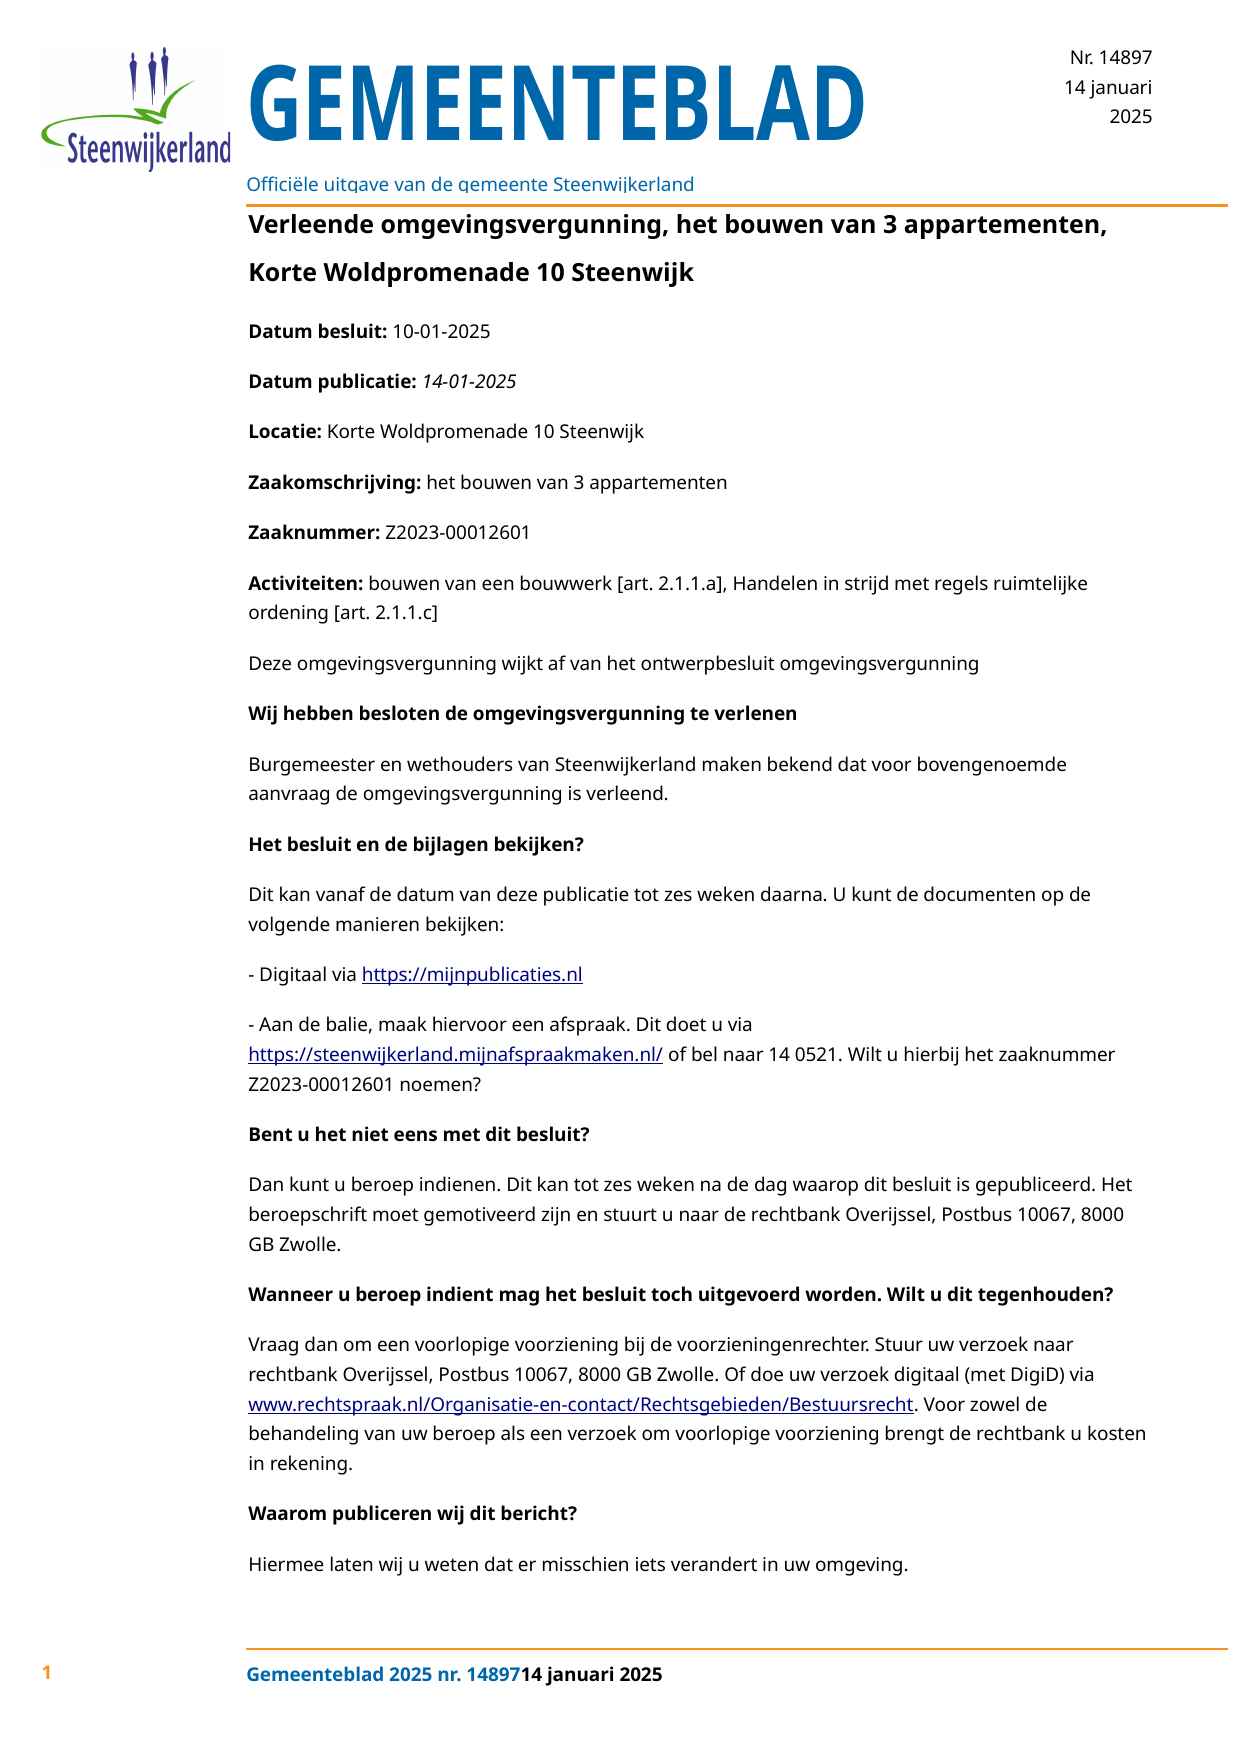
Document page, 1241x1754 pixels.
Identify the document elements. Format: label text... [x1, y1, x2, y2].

text Dan kunt u beroep indienen. Dit kan tot zes weken na de dag waarop dit besluit is gepubliceerd. Het beroepschrift moet gemotiveerd zijn en stuurt u naar de rechtbank Overijssel, Postbus 10067, 8000 GB Zwolle. [248, 1172, 1152, 1257]
text Het besluit en de bijlagen bekijken? [248, 831, 1152, 857]
text Deze omgevingsvergunning wijkt af van het ontwerpbesluit omgevingsvergunning [248, 650, 1152, 676]
text Burgemeester en wethouders van Steenwijkerland maken bekend dat voor bovengenoemde aanvraag de omgevingsvergunning is verleend. [248, 751, 1152, 806]
text - Aan de balie, maak hiervoor een afspraak. Dit doet u via https://steenwijkerland.mijnafspraakmaken.nl/ of bel naar 14 0521. Wilt u hierbij het zaaknummer Z2023-00012601 noemen? [248, 1012, 1152, 1097]
text Verleende omgevingsvergunning, het bouwen van 3 appartementen, Korte Woldpromenade 10 Steenwijk [248, 207, 1152, 288]
text Activiteiten: bouwen van een bouwwerk [art. 2.1.1.a], Handelen in strijd met regels ruimtelijke ordening [art. 2.1.1.c] [248, 570, 1152, 625]
text Zaakomschrijving: het bouwen van 3 appartementen [248, 469, 1152, 495]
text Locatie: Korte Woldpromenade 10 Steenwijk [248, 419, 1152, 444]
picture [41, 47, 231, 172]
text Dit kan vanaf de datum van deze publicatie tot zes weken daarna. U kunt de documenten op de volgende manieren bekijken: [248, 881, 1152, 937]
text Hiermee laten wij u weten dat er misschien iets verandert in uw omgeving. [248, 1551, 1152, 1577]
text Zaaknummer: Z2023-00012601 [248, 519, 1152, 545]
text Waarom publiceren wij dit bericht? [248, 1500, 1152, 1526]
text Vraag dan om een voorlopige voorziening bij de voorzieningenrechter. Stuur uw verzoek naar rechtbank Overijssel, Postbus 10067, 8000 GB Zwolle. Of doe uw verzoek digitaal (met DigiD) via www.rechtspraak.nl/Organisatie-en-contact/Rechtsgebieden/Bestuursrecht. Voor zowel de behandeling van uw beroep als een verzoek om voorlopige voorziening brengt de rechtbank u kosten in rekening. [248, 1332, 1152, 1476]
text Bent u het niet eens met dit besluit? [248, 1121, 1152, 1147]
text - Digitaal via https://mijnpublicaties.nl [248, 961, 1152, 987]
text Datum besluit: 10-01-2025 [248, 318, 1152, 344]
text Datum publicatie: 14-01-2025 [248, 368, 1152, 394]
text Wanneer u beroep indient mag het besluit toch uitgevoerd worden. Wilt u dit tegenhouden? [248, 1281, 1152, 1307]
text Wij hebben besloten de omgevingsvergunning te verlenen [248, 700, 1152, 726]
